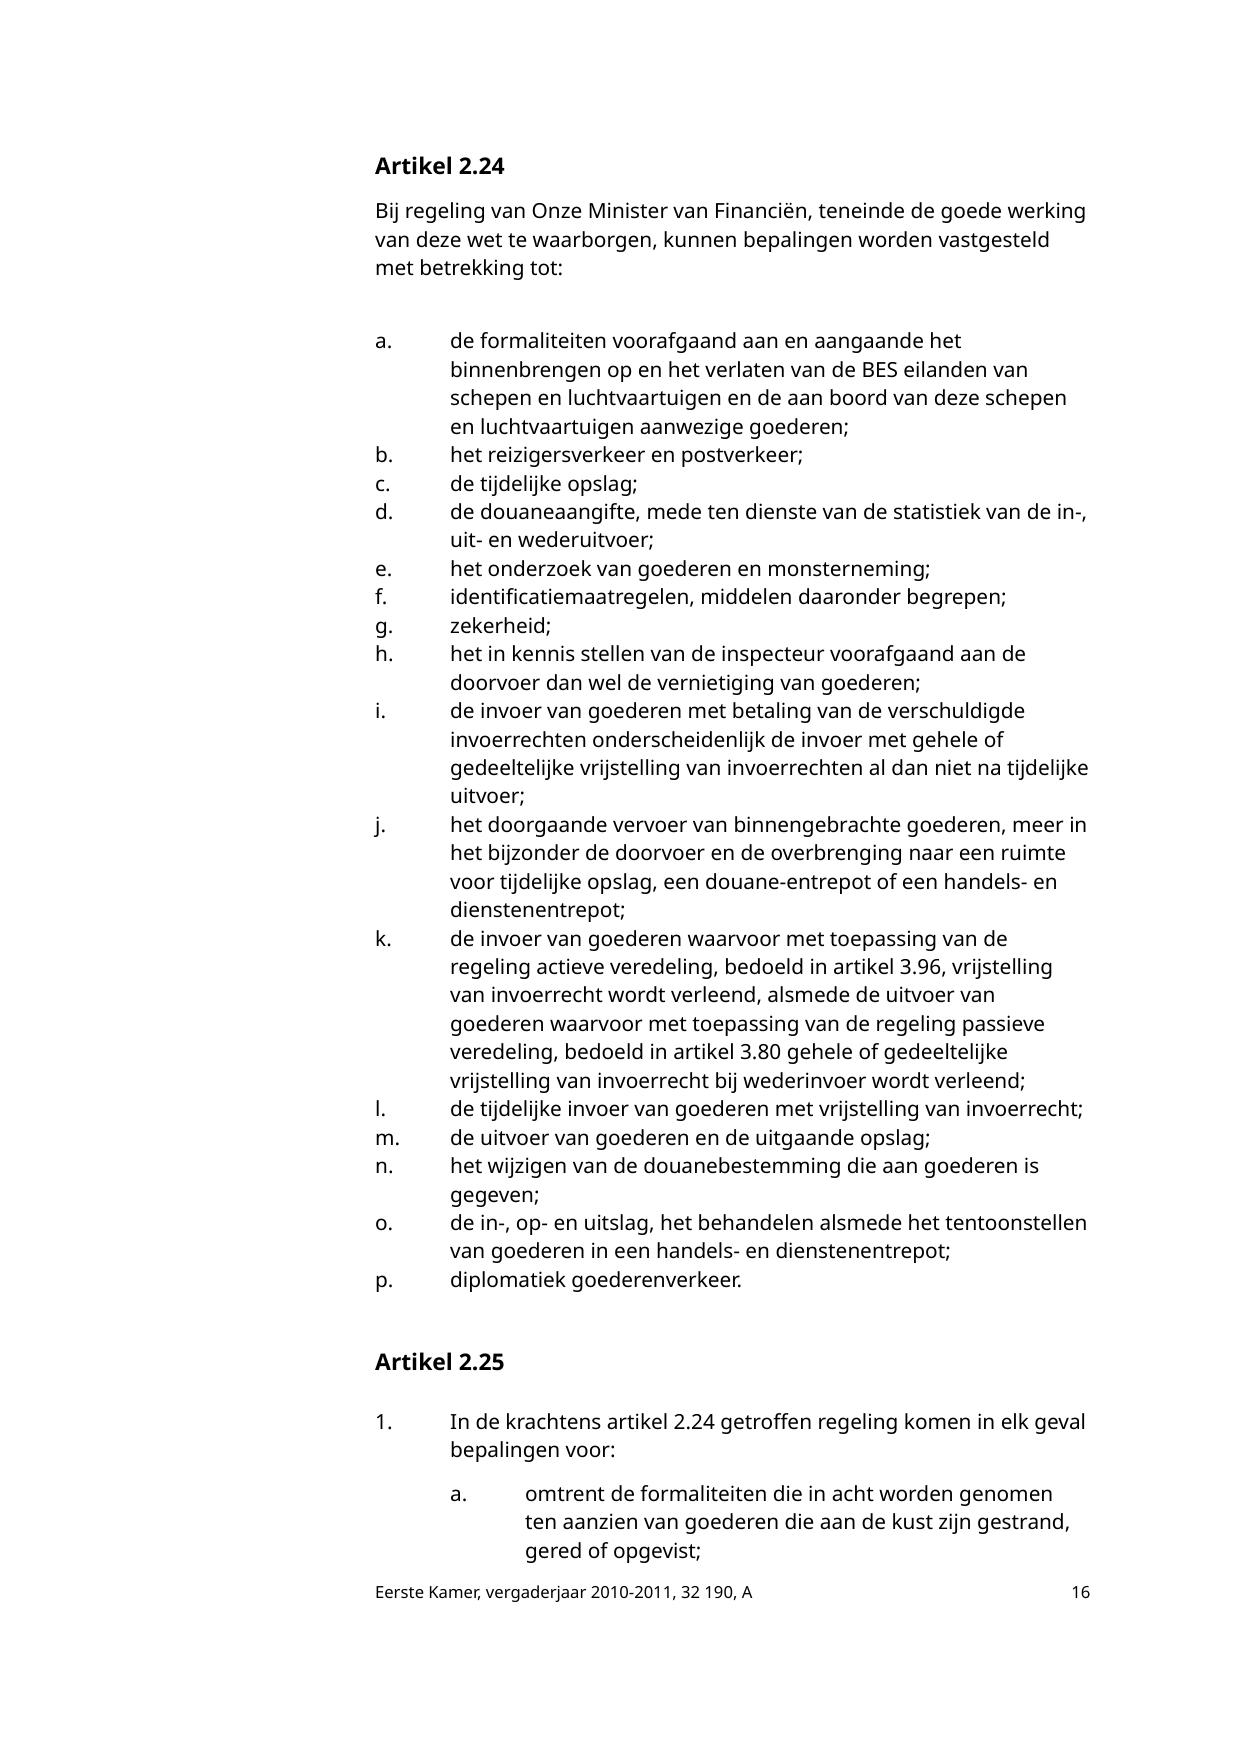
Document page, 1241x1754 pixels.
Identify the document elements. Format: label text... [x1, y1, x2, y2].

list zekerheid; [375, 611, 1090, 639]
list de uitvoer van goederen en de uitgaande opslag; [375, 1123, 1090, 1151]
list het wijzigen van de douanebestemming die aan goederen is gegeven; [375, 1151, 1090, 1208]
list het in kennis stellen van de inspecteur voorafgaand aan de doorvoer dan wel de vernietiging van goederen; [375, 639, 1090, 696]
list het reizigersverkeer en postverkeer; [375, 440, 1090, 469]
text Bij regeling van Onze Minister van Financiën, teneinde de goede werking van deze wet te waarborgen, kunnen bepalingen worden vastgesteld met betrekking tot: [375, 196, 1090, 282]
list de in-, op- en uitslag, het behandelen alsmede het tentoonstellen van goederen in een handels- en dienstenentrepot; [375, 1208, 1090, 1265]
subtitle Artikel 2.25 [375, 1346, 1090, 1377]
list de invoer van goederen waarvoor met toepassing van de regeling actieve veredeling, bedoeld in artikel 3.96, vrijstelling van invoerrecht wordt verleend, alsmede de uitvoer van goederen waarvoor met toepassing van de regeling passieve veredeling, bedoeld in artikel 3.80 gehele of gedeeltelijke vrijstelling van invoerrecht bij wederinvoer wordt verleend; [375, 924, 1090, 1094]
list de tijdelijke opslag; [375, 469, 1090, 497]
list diplomatiek goederenverkeer. [375, 1265, 1090, 1293]
list omtrent de formaliteiten die in acht worden genomen ten aanzien van goederen die aan de kust zijn gestrand, gered of opgevist; [450, 1479, 1090, 1564]
subtitle Artikel 2.24 [375, 150, 1090, 181]
list de douaneaangifte, mede ten dienste van de statistiek van de in-, uit- en wederuitvoer; [375, 497, 1090, 554]
list het onderzoek van goederen en monsterneming; [375, 554, 1090, 582]
list identificatiemaatregelen, middelen daaronder begrepen; [375, 582, 1090, 611]
list het doorgaande vervoer van binnengebrachte goederen, meer in het bijzonder de doorvoer en de overbrenging naar een ruimte voor tijdelijke opslag, een douane-entrepot of een handels- en dienstenentrepot; [375, 810, 1090, 924]
list de formaliteiten voorafgaand aan en aangaande het binnenbrengen op en het verlaten van de BES eilanden van schepen en luchtvaartuigen en de aan boord van deze schepen en luchtvaartuigen aanwezige goederen; [375, 327, 1090, 440]
list de tijdelijke invoer van goederen met vrijstelling van invoerrecht; [375, 1094, 1090, 1123]
list de invoer van goederen met betaling van de verschuldigde invoerrechten onderscheidenlijk de invoer met gehele of gedeeltelijke vrijstelling van invoerrechten al dan niet na tijdelijke uitvoer; [375, 696, 1090, 810]
list In de krachtens artikel 2.24 getroffen regeling komen in elk geval bepalingen voor: [375, 1407, 1090, 1464]
